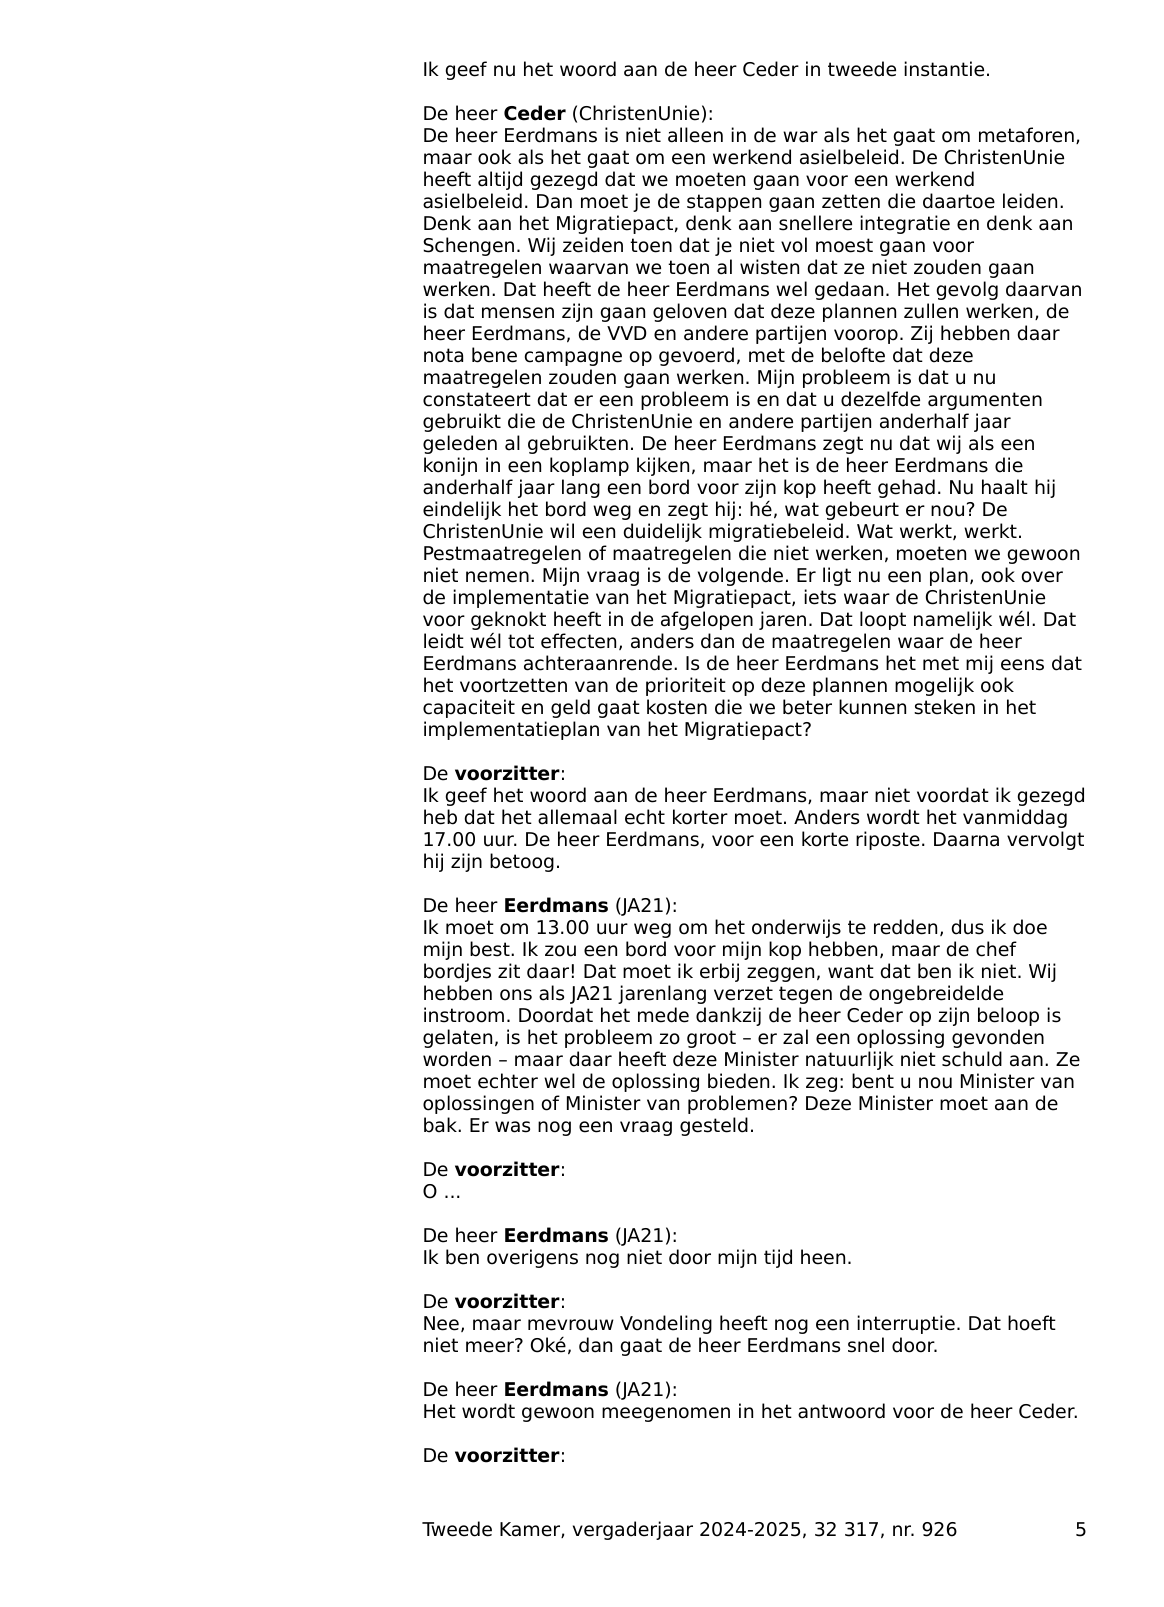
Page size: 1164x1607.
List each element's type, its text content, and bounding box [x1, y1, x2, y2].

text Ik geef het woord aan de heer Eerdmans, maar niet voordat ik gezegd heb dat het allemaal echt korter moet. Anders wordt het vanmiddag 17.00 uur. De heer Eerdmans, voor een korte riposte. Daarna vervolgt hij zijn betoog. [422, 785, 1087, 873]
text Ik moet om 13.00 uur weg om het onderwijs te redden, dus ik doe mijn best. Ik zou een bord voor mijn kop hebben, maar de chef bordjes zit daar! Dat moet ik erbij zeggen, want dat ben ik niet. Wij hebben ons als JA21 jarenlang verzet tegen de ongebreidelde instroom. Doordat het mede dankzij de heer Ceder op zijn beloop is gelaten, is het probleem zo groot – er zal een oplossing gevonden worden – maar daar heeft deze Minister natuurlijk niet schuld aan. Ze moet echter wel de oplossing bieden. Ik zeg: bent u nou Minister van oplossingen of Minister van problemen? Deze Minister moet aan de bak. Er was nog een vraag gesteld. [422, 917, 1087, 1137]
text De voorzitter: [422, 1445, 1087, 1467]
text Ik geef nu het woord aan de heer Ceder in tweede instantie. [422, 59, 1087, 81]
text De voorzitter: [422, 763, 1087, 785]
text De heer Ceder (ChristenUnie): [422, 103, 1087, 125]
text Het wordt gewoon meegenomen in het antwoord voor de heer Ceder. [422, 1401, 1087, 1423]
text De heer Eerdmans (JA21): [422, 1225, 1087, 1247]
text O ... [422, 1181, 1087, 1203]
text Ik ben overigens nog niet door mijn tijd heen. [422, 1247, 1087, 1269]
text De heer Eerdmans (JA21): [422, 1379, 1087, 1401]
text Nee, maar mevrouw Vondeling heeft nog een interruptie. Dat hoeft niet meer? Oké, dan gaat de heer Eerdmans snel door. [422, 1313, 1087, 1357]
text De voorzitter: [422, 1159, 1087, 1181]
text De heer Eerdmans is niet alleen in de war als het gaat om metaforen, maar ook als het gaat om een werkend asielbeleid. De ChristenUnie heeft altijd gezegd dat we moeten gaan voor een werkend asielbeleid. Dan moet je de stappen gaan zetten die daartoe leiden. Denk aan het Migratiepact, denk aan snellere integratie en denk aan Schengen. Wij zeiden toen dat je niet vol moest gaan voor maatregelen waarvan we toen al wisten dat ze niet zouden gaan werken. Dat heeft de heer Eerdmans wel gedaan. Het gevolg daarvan is dat mensen zijn gaan geloven dat deze plannen zullen werken, de heer Eerdmans, de VVD en andere partijen voorop. Zij hebben daar nota bene campagne op gevoerd, met de belofte dat deze maatregelen zouden gaan werken. Mijn probleem is dat u nu constateert dat er een probleem is en dat u dezelfde argumenten gebruikt die de ChristenUnie en andere partijen anderhalf jaar geleden al gebruikten. De heer Eerdmans zegt nu dat wij als een konijn in een koplamp kijken, maar het is de heer Eerdmans die anderhalf jaar lang een bord voor zijn kop heeft gehad. Nu haalt hij eindelijk het bord weg en zegt hij: hé, wat gebeurt er nou? De ChristenUnie wil een duidelijk migratiebeleid. Wat werkt, werkt. Pestmaatregelen of maatregelen die niet werken, moeten we gewoon niet nemen. Mijn vraag is de volgende. Er ligt nu een plan, ook over de implementatie van het Migratiepact, iets waar de ChristenUnie voor geknokt heeft in de afgelopen jaren. Dat loopt namelijk wél. Dat leidt wél tot effecten, anders dan de maatregelen waar de heer Eerdmans achteraanrende. Is de heer Eerdmans het met mij eens dat het voortzetten van de prioriteit op deze plannen mogelijk ook capaciteit en geld gaat kosten die we beter kunnen steken in het implementatieplan van het Migratiepact? [422, 125, 1087, 741]
text De voorzitter: [422, 1291, 1087, 1313]
text De heer Eerdmans (JA21): [422, 895, 1087, 917]
